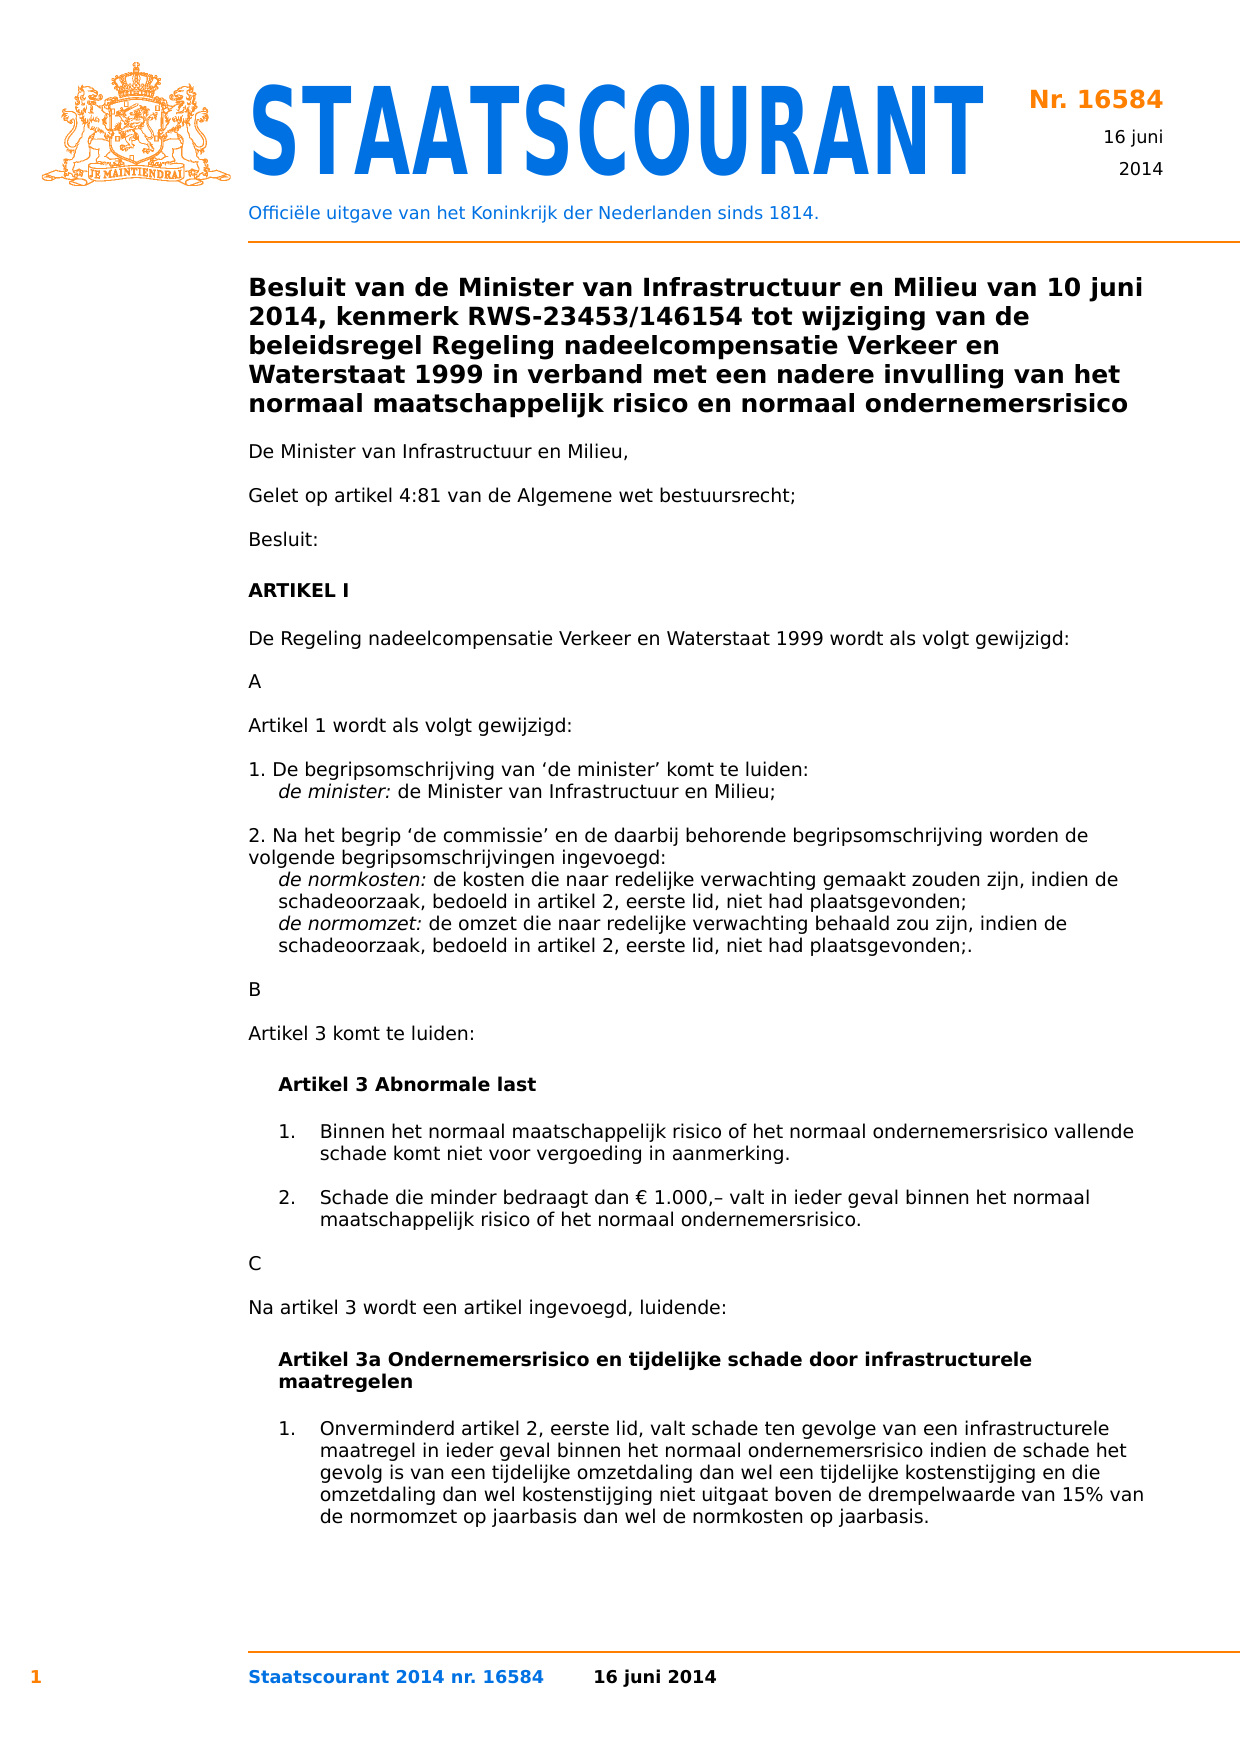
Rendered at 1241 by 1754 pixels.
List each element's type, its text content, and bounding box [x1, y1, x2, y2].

text Na artikel 3 wordt een artikel ingevoegd, luidende: [248, 1297, 1163, 1319]
text de minister: de Minister van Infrastructuur en Milieu; [278, 781, 1163, 803]
text 1. Onverminderd artikel 2, eerste lid, valt schade ten gevolge van een infrastructurele maatregel in ieder geval binnen het normaal ondernemersrisico indien de schade het gevolg is van een tijdelijke omzetdaling dan wel een tijdelijke kostenstijging en die omzetdaling dan wel kostenstijging niet uitgaat boven de drempelwaarde van 15% van de normomzet op jaarbasis dan wel de normkosten op jaarbasis. [278, 1418, 1163, 1528]
text De Minister van Infrastructuur en Milieu, [248, 441, 1163, 463]
text Artikel 1 wordt als volgt gewijzigd: [248, 715, 1163, 737]
text de normkosten: de kosten die naar redelijke verwachting gemaakt zouden zijn, indien de schadeoorzaak, bedoeld in artikel 2, eerste lid, niet had plaatsgevonden; [278, 869, 1163, 913]
text Gelet op artikel 4:81 van de Algemene wet bestuursrecht; [248, 484, 1163, 507]
text De Regeling nadeelcompensatie Verkeer en Waterstaat 1999 wordt als volgt gewijzigd: [248, 627, 1163, 649]
text 2. Schade die minder bedraagt dan € 1.000,– valt in ieder geval binnen het normaal maatschappelijk risico of het normaal ondernemersrisico. [278, 1187, 1163, 1231]
text 1. Binnen het normaal maatschappelijk risico of het normaal ondernemersrisico vallende schade komt niet voor vergoeding in aanmerking. [278, 1121, 1163, 1165]
text 1. De begripsomschrijving van ‘de minister’ komt te luiden: [248, 759, 1163, 781]
text A [248, 671, 1163, 693]
text Besluit: [248, 528, 1163, 550]
text 2. Na het begrip ‘de commissie’ en de daarbij behorende begripsomschrijving worden de volgende begripsomschrijvingen ingevoegd: [248, 825, 1163, 869]
subtitle ARTIKEL I [248, 580, 1163, 602]
subtitle Besluit van de Minister van Infrastructuur en Milieu van 10 juni 2014, kenmerk RWS-23453/146154 tot wijziging van de beleidsregel Regeling nadeelcompensatie Verkeer en Waterstaat 1999 in verband met een nadere invulling van het normaal maatschappelijk risico en normaal ondernemersrisico [248, 273, 1163, 419]
table_header STAATSCOURANT [248, 62, 998, 203]
table_cell 2014 [998, 153, 1240, 203]
table_cell Officiële uitgave van het Koninkrijk der Nederlanden sinds 1814. [248, 203, 1240, 241]
picture [41, 62, 231, 186]
table_cell 16 juni [998, 121, 1240, 153]
subtitle Artikel 3a Ondernemersrisico en tijdelijke schade door infrastructurele maatregelen [278, 1349, 1163, 1393]
text B [248, 978, 1163, 1001]
text Artikel 3 komt te luiden: [248, 1022, 1163, 1044]
subtitle Artikel 3 Abnormale last [278, 1074, 1163, 1096]
text C [248, 1253, 1163, 1275]
table_header [25, 62, 248, 241]
table_header Nr. 16584 [998, 62, 1240, 121]
text de normomzet: de omzet die naar redelijke verwachting behaald zou zijn, indien de schadeoorzaak, bedoeld in artikel 2, eerste lid, niet had plaatsgevonden;. [278, 913, 1163, 957]
